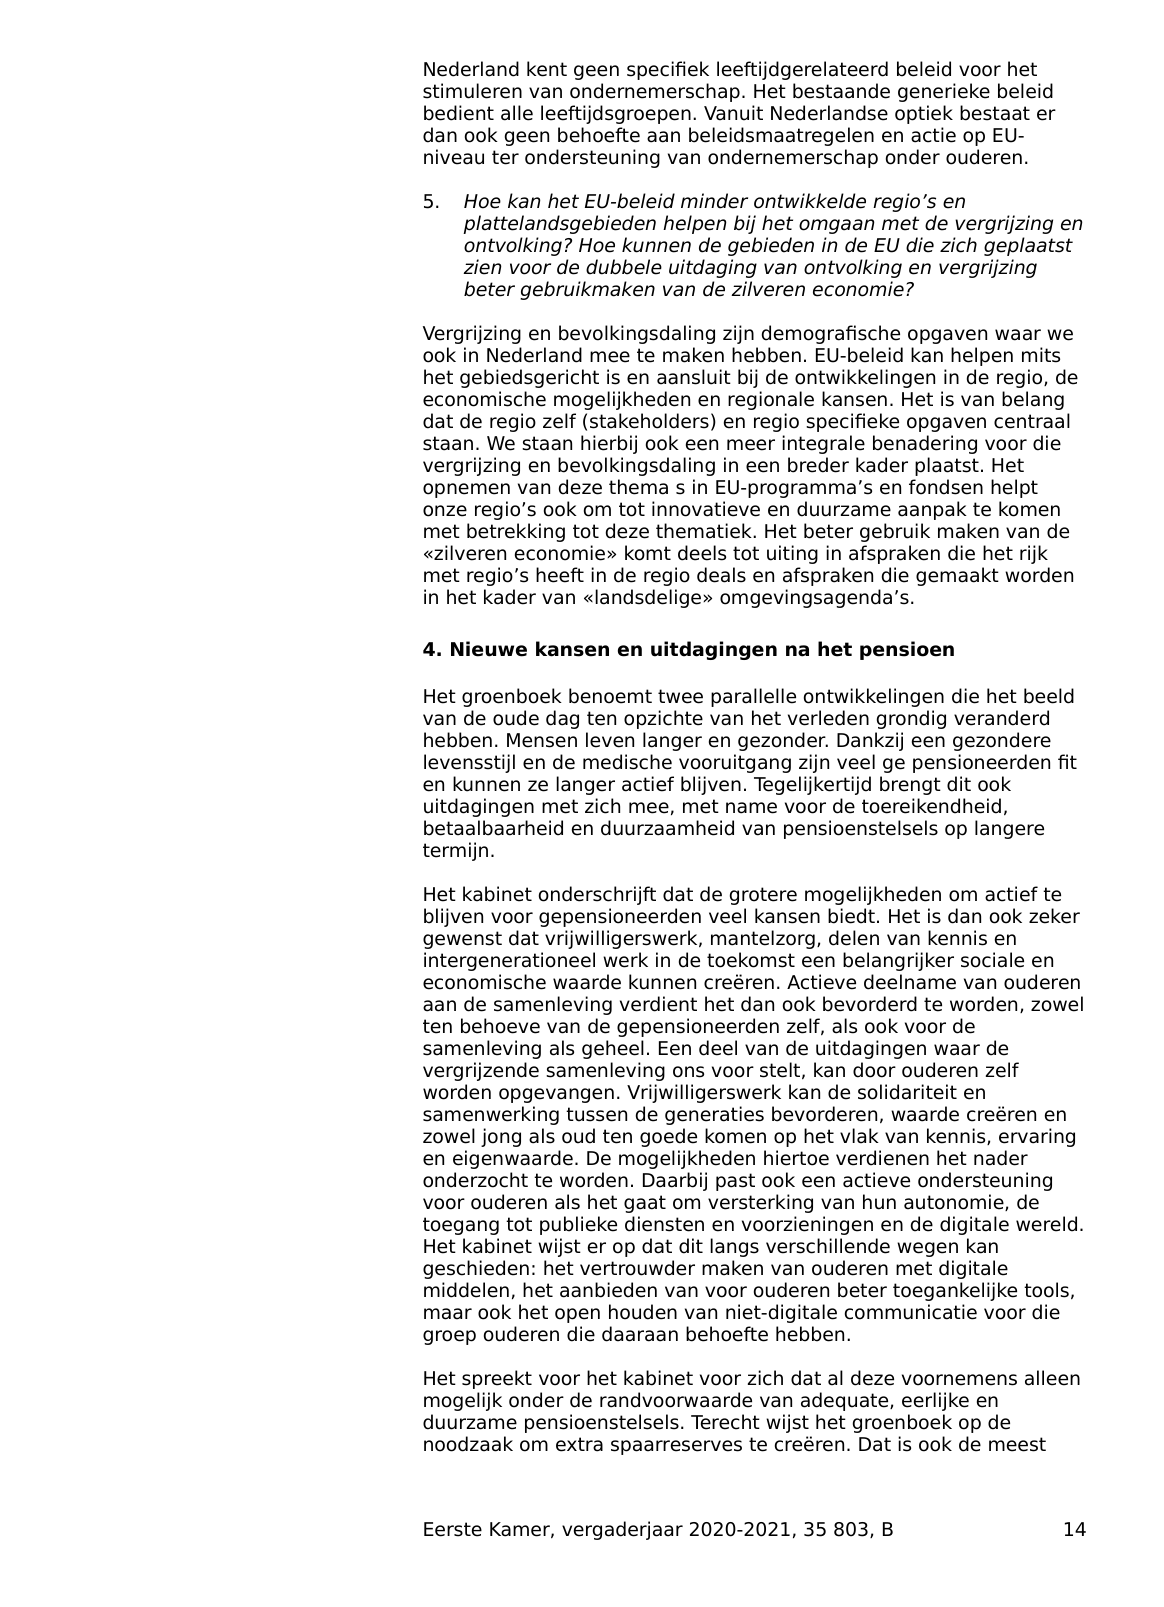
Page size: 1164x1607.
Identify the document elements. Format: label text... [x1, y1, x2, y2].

text Vergrijzing en bevolkingsdaling zijn demografische opgaven waar we ook in Nederland mee te maken hebben. EU-beleid kan helpen mits het gebiedsgericht is en aansluit bij de ontwikkelingen in de regio, de economische mogelijkheden en regionale kansen. Het is van belang dat de regio zelf (stakeholders) en regio specifieke opgaven centraal staan. We staan hierbij ook een meer integrale benadering voor die vergrijzing en bevolkingsdaling in een breder kader plaatst. Het opnemen van deze thema s in EU-programma’s en fondsen helpt onze regio’s ook om tot innovatieve en duurzame aanpak te komen met betrekking tot deze thematiek. Het beter gebruik maken van de «zilveren economie» komt deels tot uiting in afspraken die het rijk met regio’s heeft in de regio deals en afspraken die gemaakt worden in het kader van «landsdelige» omgevingsagenda’s. [422, 323, 1087, 609]
text Het groenboek benoemt twee parallelle ontwikkelingen die het beeld van de oude dag ten opzichte van het verleden grondig veranderd hebben. Mensen leven langer en gezonder. Dankzij een gezondere levensstijl en de medische vooruitgang zijn veel ge pensioneerden fit en kunnen ze langer actief blijven. Tegelijkertijd brengt dit ook uitdagingen met zich mee, met name voor de toereikendheid, betaalbaarheid en duurzaamheid van pensioenstelsels op langere termijn. [422, 686, 1087, 862]
text 5. Hoe kan het EU-beleid minder ontwikkelde regio’s en plattelandsgebieden helpen bij het omgaan met de vergrijzing en ontvolking? Hoe kunnen de gebieden in de EU die zich geplaatst zien voor de dubbele uitdaging van ontvolking en vergrijzing beter gebruikmaken van de zilveren economie? [422, 191, 1087, 301]
subtitle 4. Nieuwe kansen en uitdagingen na het pensioen [422, 639, 1087, 661]
text Het spreekt voor het kabinet voor zich dat al deze voornemens alleen mogelijk onder de randvoorwaarde van adequate, eerlijke en duurzame pensioenstelsels. Terecht wijst het groenboek op de noodzaak om extra spaarreserves te creëren. Dat is ook de meest [422, 1368, 1087, 1456]
text Nederland kent geen specifiek leeftijdgerelateerd beleid voor het stimuleren van ondernemerschap. Het bestaande generieke beleid bedient alle leeftijdsgroepen. Vanuit Nederlandse optiek bestaat er dan ook geen behoefte aan beleidsmaatregelen en actie op EU-niveau ter ondersteuning van ondernemerschap onder ouderen. [422, 59, 1087, 169]
text Het kabinet onderschrijft dat de grotere mogelijkheden om actief te blijven voor gepensioneerden veel kansen biedt. Het is dan ook zeker gewenst dat vrijwilligerswerk, mantelzorg, delen van kennis en intergenerationeel werk in de toekomst een belangrijker sociale en economische waarde kunnen creëren. Actieve deelname van ouderen aan de samenleving verdient het dan ook bevorderd te worden, zowel ten behoeve van de gepensioneerden zelf, als ook voor de samenleving als geheel. Een deel van de uitdagingen waar de vergrijzende samenleving ons voor stelt, kan door ouderen zelf worden opgevangen. Vrijwilligerswerk kan de solidariteit en samenwerking tussen de generaties bevorderen, waarde creëren en zowel jong als oud ten goede komen op het vlak van kennis, ervaring en eigenwaarde. De mogelijkheden hiertoe verdienen het nader onderzocht te worden. Daarbij past ook een actieve ondersteuning voor ouderen als het gaat om versterking van hun autonomie, de toegang tot publieke diensten en voorzieningen en de digitale wereld. Het kabinet wijst er op dat dit langs verschillende wegen kan geschieden: het vertrouwder maken van ouderen met digitale middelen, het aanbieden van voor ouderen beter toegankelijke tools, maar ook het open houden van niet-digitale communicatie voor die groep ouderen die daaraan behoefte hebben. [422, 884, 1087, 1346]
